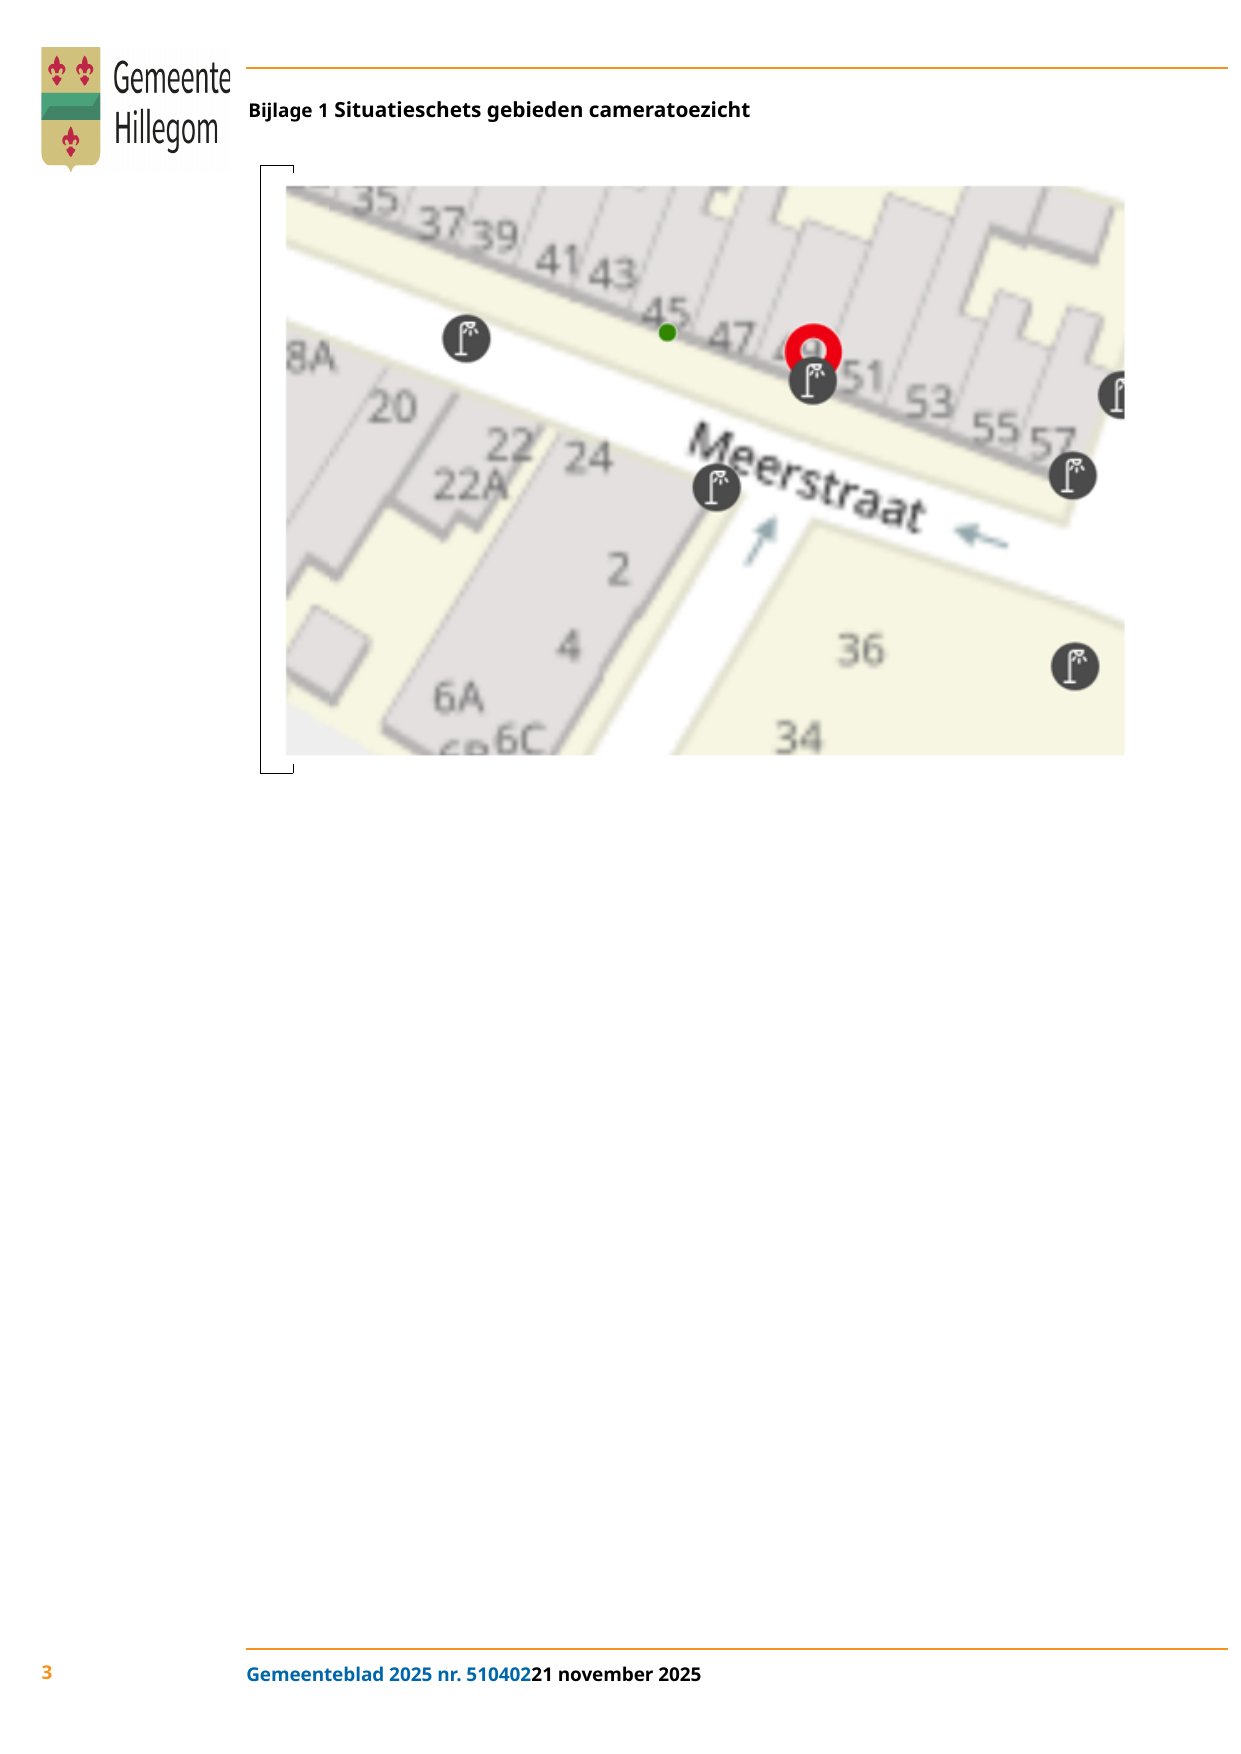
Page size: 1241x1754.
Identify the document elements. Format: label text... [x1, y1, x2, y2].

picture [268, 173, 1155, 764]
text Bijlage 1 Situatieschets gebieden cameratoezicht [248, 95, 1152, 123]
picture [41, 47, 231, 172]
